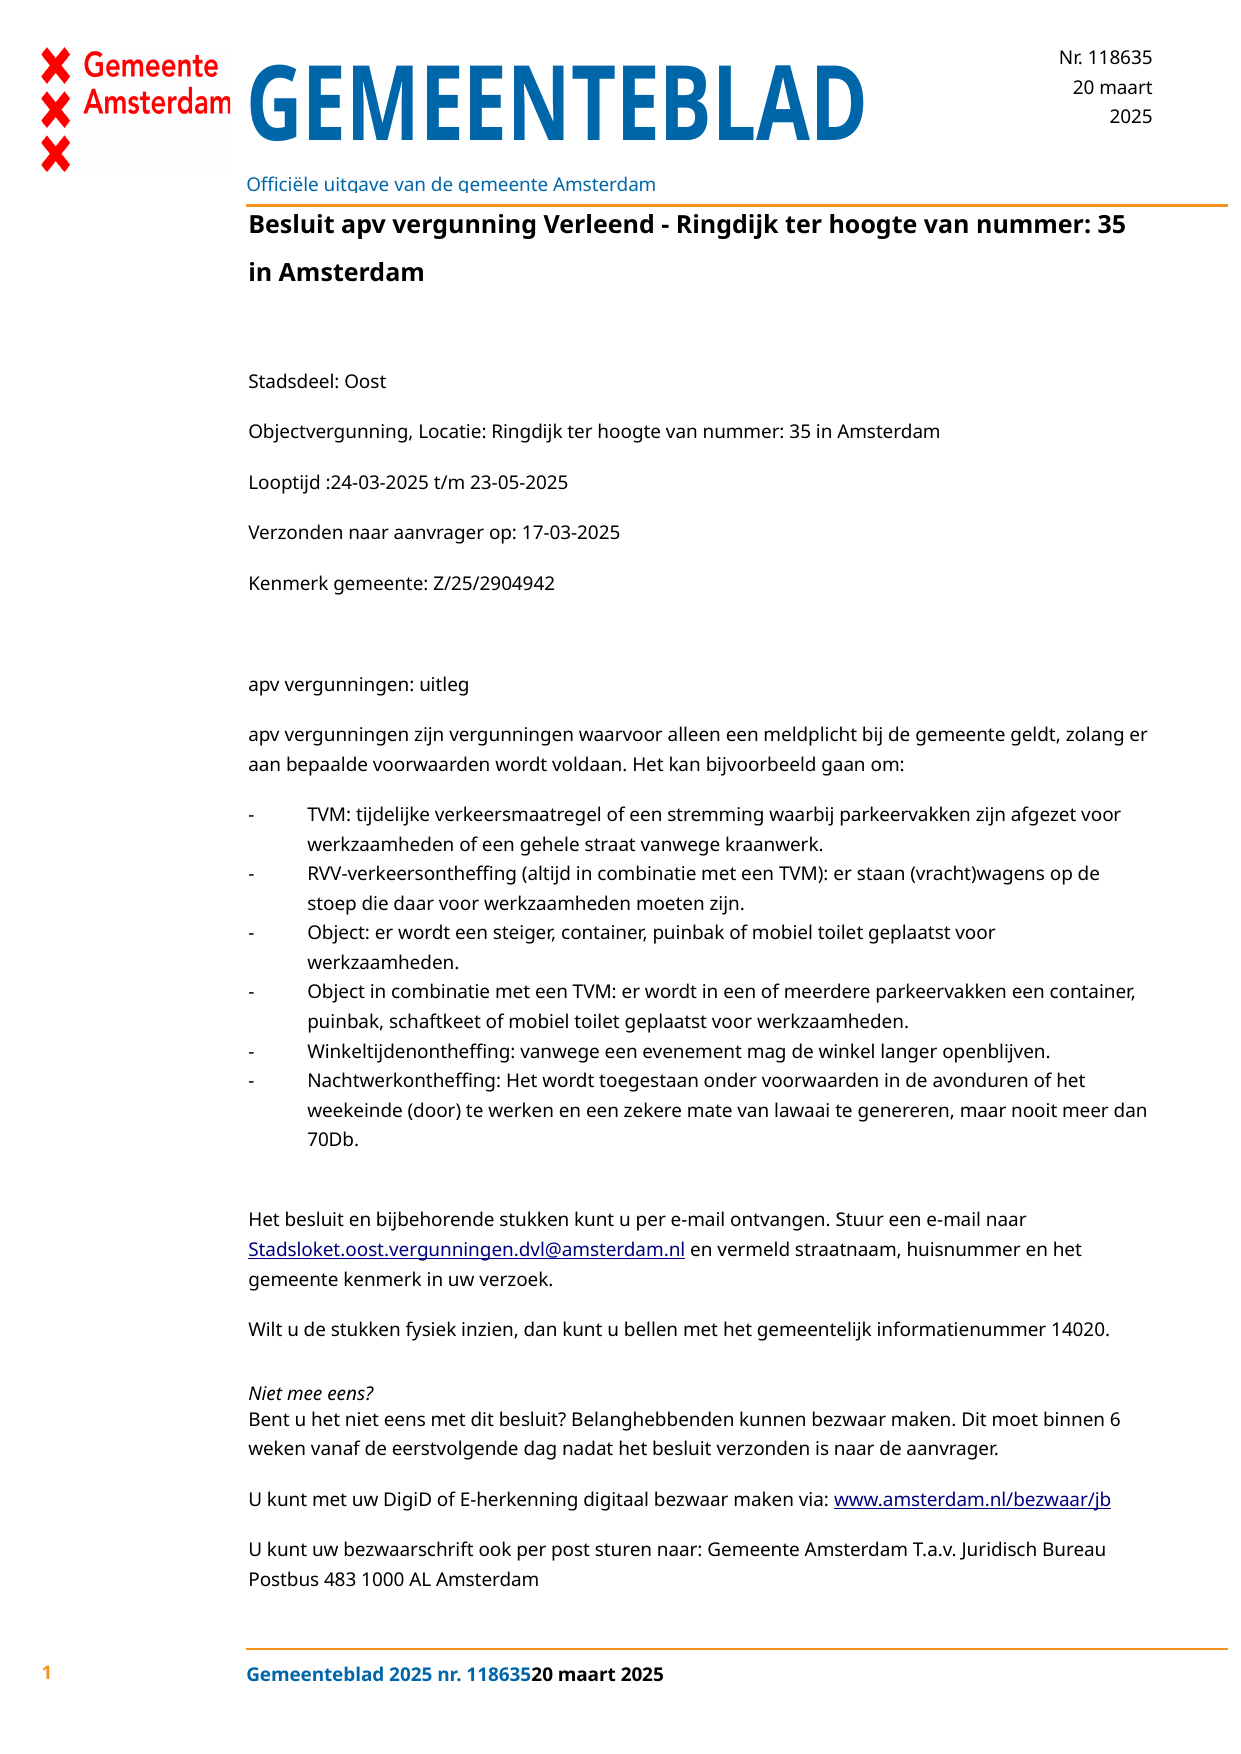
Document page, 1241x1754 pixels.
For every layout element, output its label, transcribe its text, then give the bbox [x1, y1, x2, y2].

text U kunt uw bezwaarschrift ook per post sturen naar: Gemeente Amsterdam T.a.v. Juridisch Bureau Postbus 483 1000 AL Amsterdam [248, 1536, 1152, 1592]
list TVM: tijdelijke verkeersmaatregel of een stremming waarbij parkeervakken zijn afgezet voor werkzaamheden of een gehele straat vanwege kraanwerk. [248, 801, 1152, 857]
text Bent u het niet eens met dit besluit? Belanghebbenden kunnen bezwaar maken. Dit moet binnen 6 weken vanaf de eerstvolgende dag nadat het besluit verzonden is naar de aanvrager. [248, 1406, 1152, 1461]
text apv vergunningen: uitleg [248, 671, 1152, 697]
list Winkeltijdenontheffing: vanwege een evenement mag de winkel langer openblijven. [248, 1038, 1152, 1064]
text Objectvergunning, Locatie: Ringdijk ter hoogte van nummer: 35 in Amsterdam [248, 419, 1152, 444]
text Wilt u de stukken fysiek inzien, dan kunt u bellen met het gemeentelijk informatienummer 14020. [248, 1316, 1152, 1342]
text U kunt met uw DigiD of E-herkenning digitaal bezwaar maken via: www.amsterdam.nl/bezwaar/jb [248, 1486, 1152, 1512]
list Object in combinatie met een TVM: er wordt in een of meerdere parkeervakken een container, puinbak, schaftkeet of mobiel toilet geplaatst voor werkzaamheden. [248, 979, 1152, 1034]
picture [41, 47, 231, 172]
text apv vergunningen zijn vergunningen waarvoor alleen een meldplicht bij de gemeente geldt, zolang er aan bepaalde voorwaarden wordt voldaan. Het kan bijvoorbeeld gaan om: [248, 721, 1152, 777]
list Nachtwerkontheffing: Het wordt toegestaan onder voorwaarden in de avonduren of het weekeinde (door) te werken en een zekere mate van lawaai te genereren, maar nooit meer dan 70Db. [248, 1067, 1152, 1152]
list Object: er wordt een steiger, container, puinbak of mobiel toilet geplaatst voor werkzaamheden. [248, 919, 1152, 975]
text Looptijd :24-03-2025 t/m 23-05-2025 [248, 469, 1152, 495]
text Niet mee eens? [248, 1380, 1152, 1406]
text Verzonden naar aanvrager op: 17-03-2025 [248, 519, 1152, 545]
text Het besluit en bijbehorende stukken kunt u per e-mail ontvangen. Stuur een e-mail naar Stadsloket.oost.vergunningen.dvl@amsterdam.nl en vermeld straatnaam, huisnummer en het gemeente kenmerk in uw verzoek. [248, 1207, 1152, 1292]
text Stadsdeel: Oost [248, 368, 1152, 394]
list RVV-verkeersontheffing (altijd in combinatie met een TVM): er staan (vracht)wagens op de stoep die daar voor werkzaamheden moeten zijn. [248, 860, 1152, 916]
text Besluit apv vergunning Verleend - Ringdijk ter hoogte van nummer: 35 in Amsterdam [248, 207, 1152, 288]
text Kenmerk gemeente: Z/25/2904942 [248, 570, 1152, 596]
